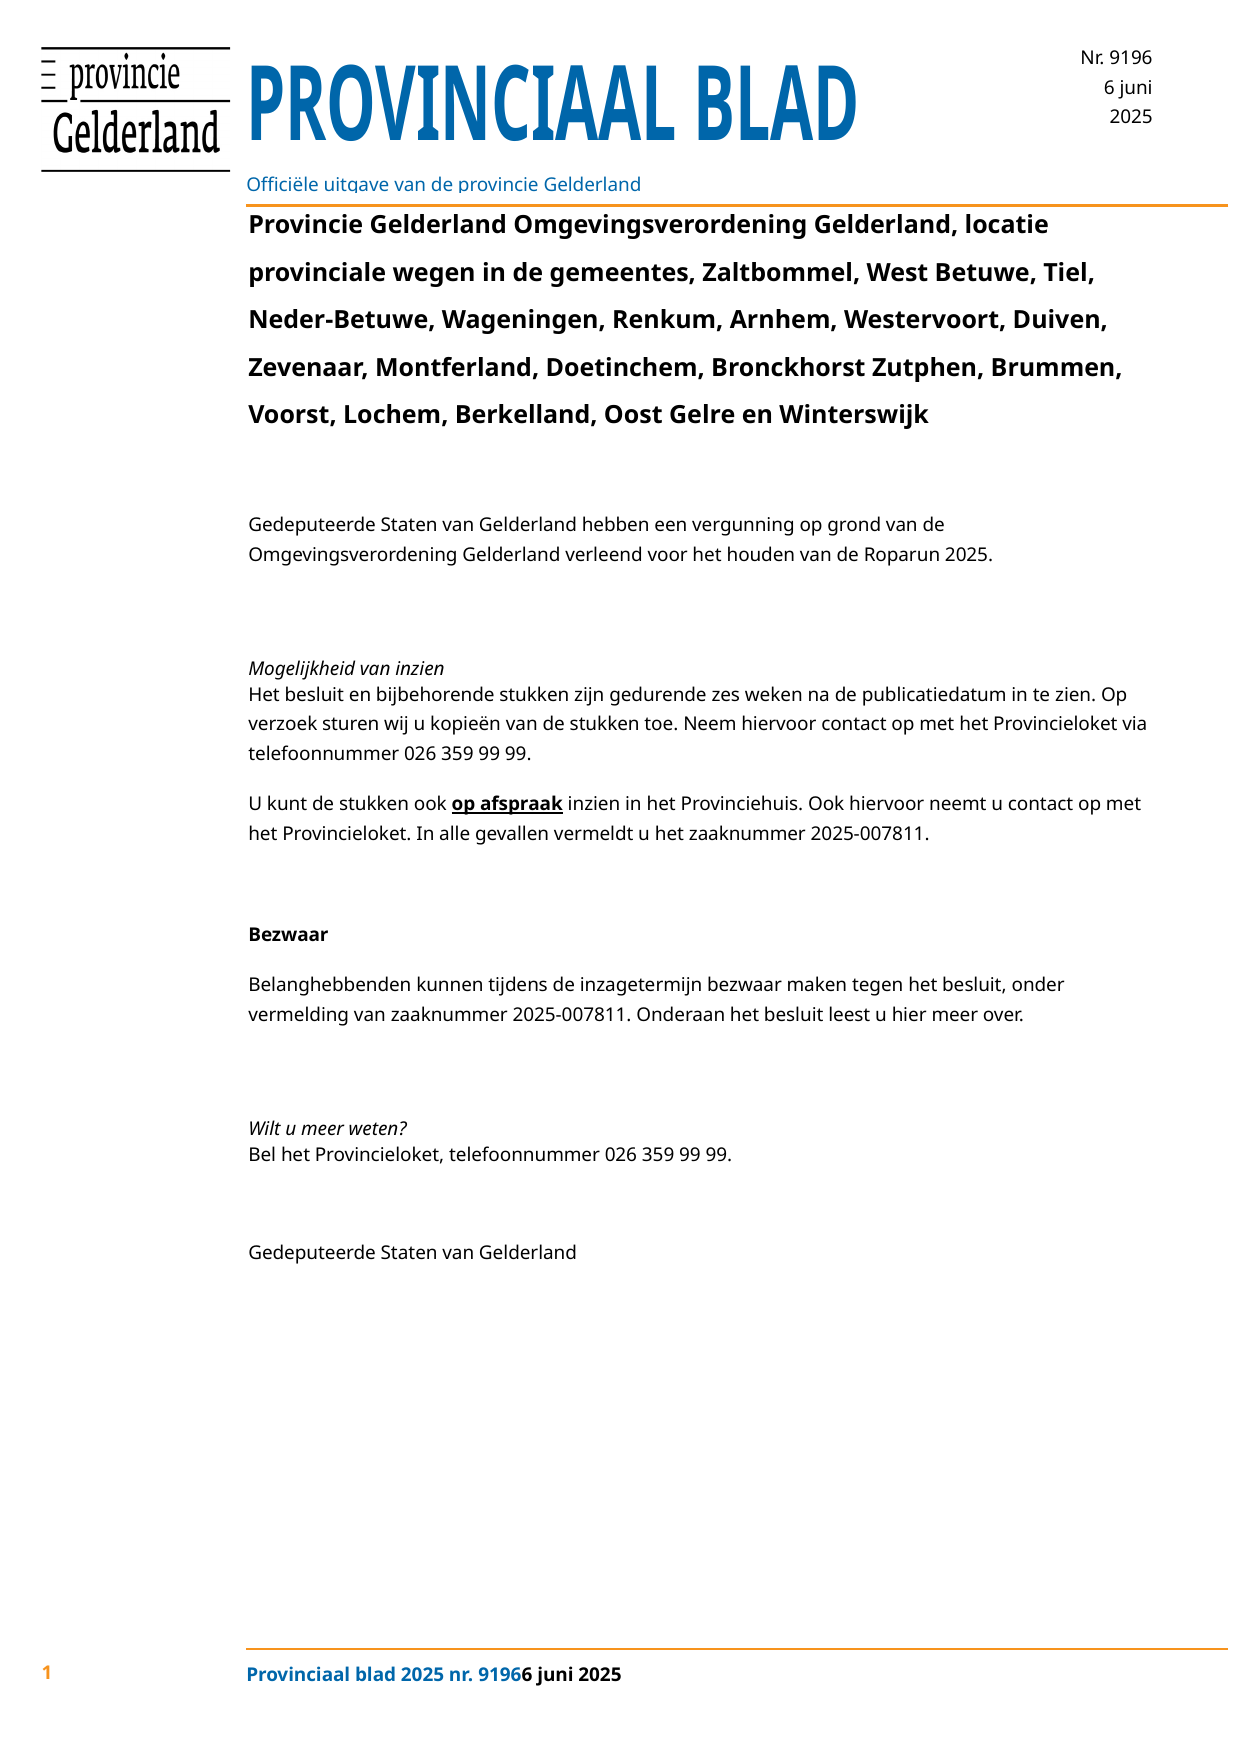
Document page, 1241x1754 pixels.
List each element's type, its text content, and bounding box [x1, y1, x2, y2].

text Mogelijkheid van inzien [248, 655, 1152, 681]
text Het besluit en bijbehorende stukken zijn gedurende zes weken na de publicatiedatum in te zien. Op verzoek sturen wij u kopieën van de stukken toe. Neem hiervoor contact op met het Provincieloket via telefoonnummer 026 359 99 99. [248, 681, 1152, 766]
text Provincie Gelderland Omgevingsverordening Gelderland, locatie provinciale wegen in de gemeentes, Zaltbommel, West Betuwe, Tiel, Neder-Betuwe, Wageningen, Renkum, Arnhem, Westervoort, Duiven, Zevenaar, Montferland, Doetinchem, Bronckhorst Zutphen, Brummen, Voorst, Lochem, Berkelland, Oost Gelre en Winterswijk [248, 207, 1152, 431]
text U kunt de stukken ook op afspraak inzien in het Provinciehuis. Ook hiervoor neemt u contact op met het Provincieloket. In alle gevallen vermeldt u het zaaknummer 2025-007811. [248, 790, 1152, 846]
text Bezwaar [248, 921, 1152, 947]
text Bel het Provincieloket, telefoonnummer 026 359 99 99. [248, 1141, 1152, 1167]
picture [41, 47, 231, 172]
text Wilt u meer weten? [248, 1115, 1152, 1141]
text Belanghebbenden kunnen tijdens de inzagetermijn bezwaar maken tegen het besluit, onder vermelding van zaaknummer 2025-007811. Onderaan het besluit leest u hier meer over. [248, 971, 1152, 1027]
text Gedeputeerde Staten van Gelderland [248, 1239, 1152, 1265]
text Gedeputeerde Staten van Gelderland hebben een vergunning op grond van de Omgevingsverordening Gelderland verleend voor het houden van de Roparun 2025. [248, 511, 1152, 566]
